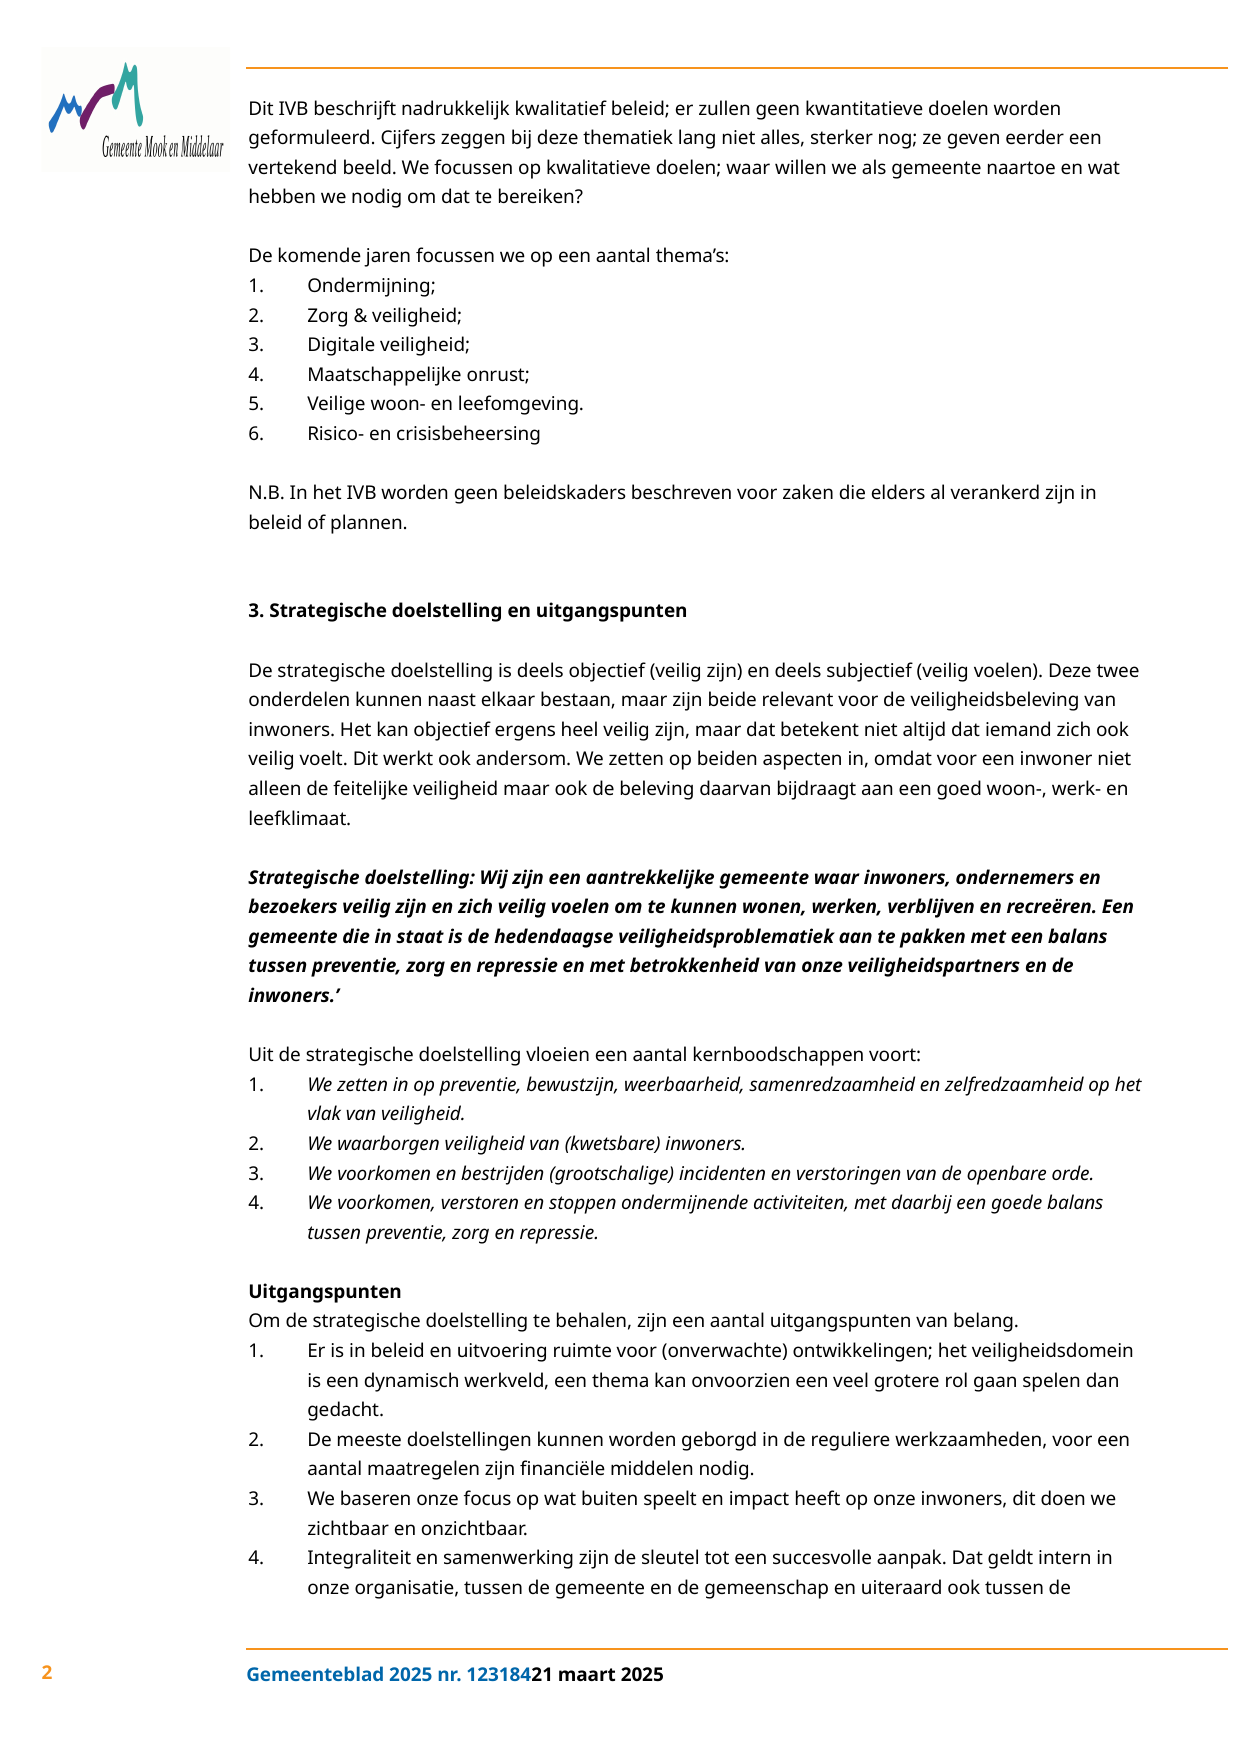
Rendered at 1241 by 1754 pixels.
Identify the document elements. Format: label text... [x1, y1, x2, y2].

list We voorkomen en bestrijden (grootschalige) incidenten en verstoringen van de openbare orde. [248, 1160, 1152, 1186]
list Risico- en crisisbeheersing [248, 420, 1152, 446]
text Uitgangspunten [248, 1278, 1152, 1304]
text De strategische doelstelling is deels objectief (veilig zijn) en deels subjectief (veilig voelen). Deze twee onderdelen kunnen naast elkaar bestaan, maar zijn beide relevant voor de veiligheidsbeleving van inwoners. Het kan objectief ergens heel veilig zijn, maar dat betekent niet altijd dat iemand zich ook veilig voelt. Dit werkt ook andersom. We zetten op beiden aspecten in, omdat voor een inwoner niet alleen de feitelijke veiligheid maar ook de beleving daarvan bijdraagt aan een goed woon-, werk- en leefklimaat. [248, 657, 1152, 831]
picture [41, 47, 231, 172]
list Ondermijning; [248, 272, 1152, 298]
list De meeste doelstellingen kunnen worden geborgd in de reguliere werkzaamheden, voor een aantal maatregelen zijn financiële middelen nodig. [248, 1426, 1152, 1481]
text Strategische doelstelling: Wij zijn een aantrekkelijke gemeente waar inwoners, ondernemers en bezoekers veilig zijn en zich veilig voelen om te kunnen wonen, werken, verblijven en recreëren. Een gemeente die in staat is de hedendaagse veiligheidsproblematiek aan te pakken met een balans tussen preventie, zorg en repressie en met betrokkenheid van onze veiligheidspartners en de inwoners.’ [248, 864, 1152, 1008]
list Veilige woon- en leefomgeving. [248, 391, 1152, 416]
text N.B. In het IVB worden geen beleidskaders beschreven voor zaken die elders al verankerd zijn in beleid of plannen. [248, 479, 1152, 535]
list Digitale veiligheid; [248, 331, 1152, 357]
list Maatschappelijke onrust; [248, 361, 1152, 387]
list Er is in beleid en uitvoering ruimte voor (onverwachte) ontwikkelingen; het veiligheidsdomein is een dynamisch werkveld, een thema kan onvoorzien een veel grotere rol gaan spelen dan gedacht. [248, 1337, 1152, 1422]
text 3. Strategische doelstelling en uitgangspunten [248, 598, 1152, 623]
text Uit de strategische doelstelling vloeien een aantal kernboodschappen voort: [248, 1041, 1152, 1067]
list We baseren onze focus op wat buiten speelt en impact heeft op onze inwoners, dit doen we zichtbaar en onzichtbaar. [248, 1485, 1152, 1541]
list Zorg & veiligheid; [248, 302, 1152, 328]
text Dit IVB beschrijft nadrukkelijk kwalitatief beleid; er zullen geen kwantitatieve doelen worden geformuleerd. Cijfers zeggen bij deze thematiek lang niet alles, sterker nog; ze geven eerder een vertekend beeld. We focussen op kwalitatieve doelen; waar willen we als gemeente naartoe en wat hebben we nodig om dat te bereiken? [248, 95, 1152, 209]
list We voorkomen, verstoren en stoppen ondermijnende activiteiten, met daarbij een goede balans tussen preventie, zorg en repressie. [248, 1189, 1152, 1245]
text Om de strategische doelstelling te behalen, zijn een aantal uitgangspunten van belang. [248, 1308, 1152, 1333]
list Integraliteit en samenwerking zijn de sleutel tot een succesvolle aanpak. Dat geldt intern in onze organisatie, tussen de gemeente en de gemeenschap en uiteraard ook tussen de [248, 1544, 1152, 1600]
list We waarborgen veiligheid van (kwetsbare) inwoners. [248, 1130, 1152, 1156]
text De komende jaren focussen we op een aantal thema’s: [248, 243, 1152, 268]
list We zetten in op preventie, bewustzijn, weerbaarheid, samenredzaamheid en zelfredzaamheid op het vlak van veiligheid. [248, 1071, 1152, 1126]
